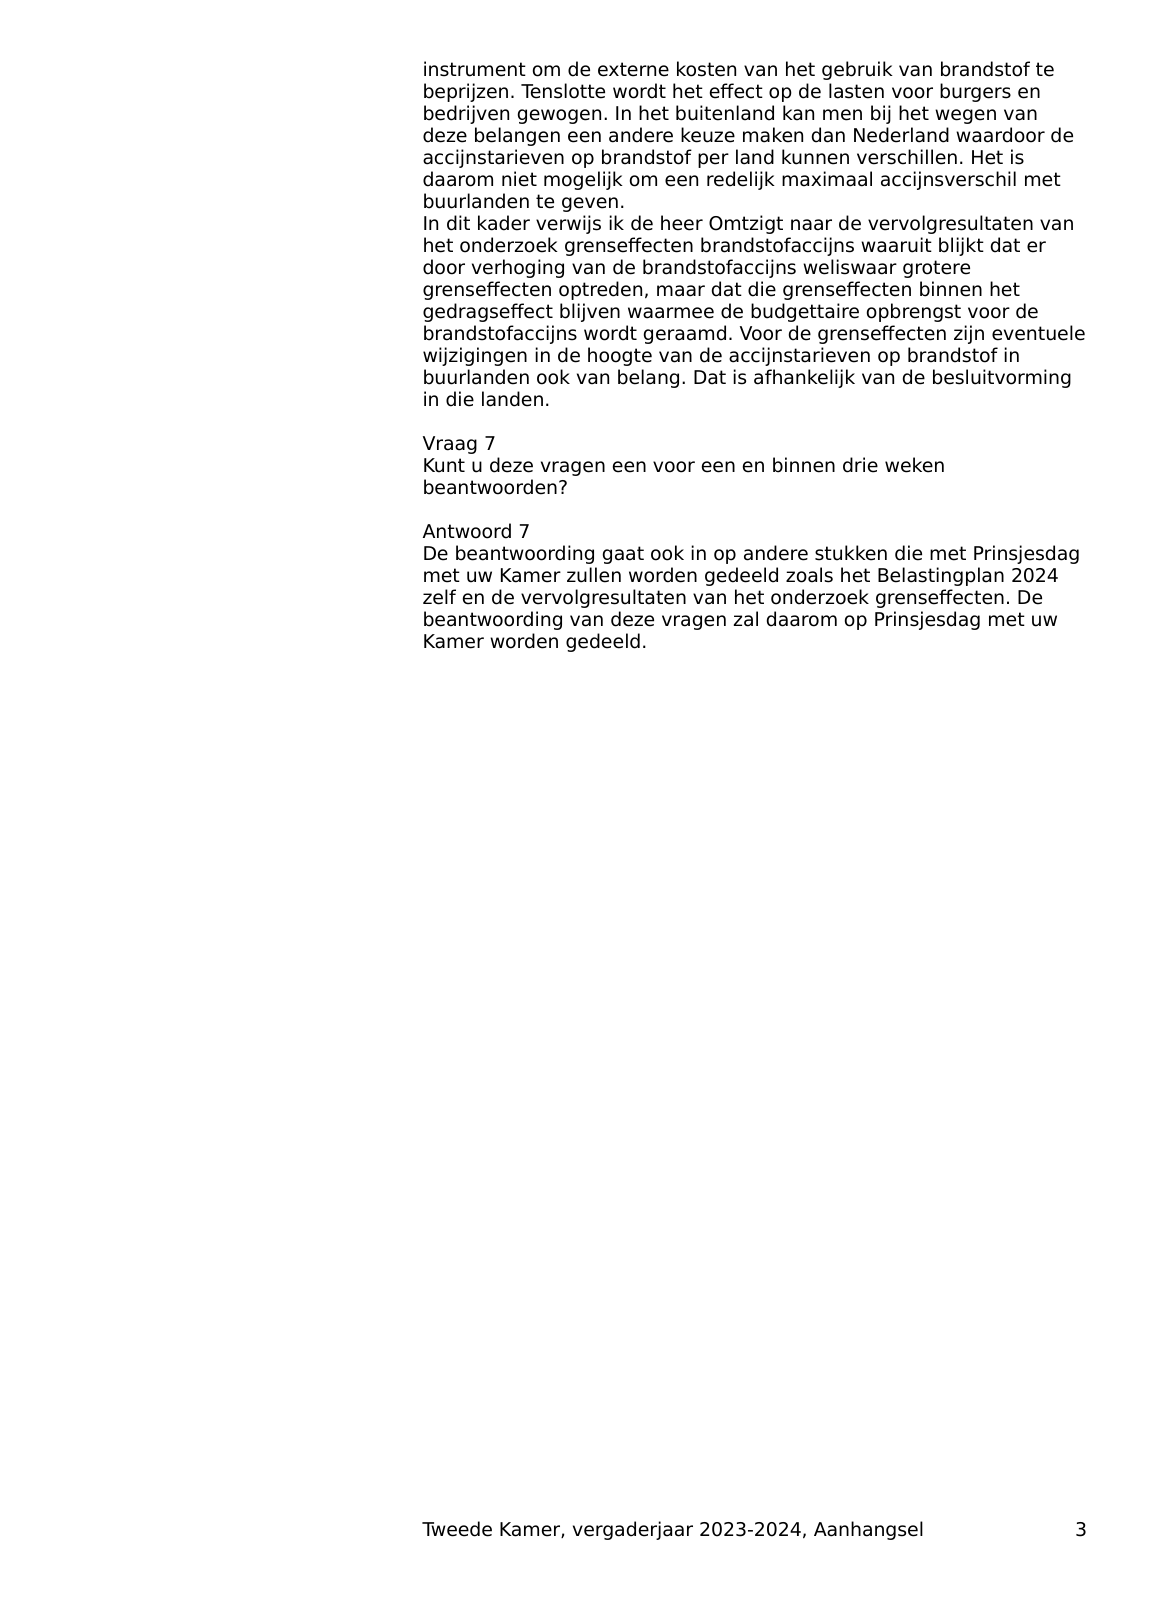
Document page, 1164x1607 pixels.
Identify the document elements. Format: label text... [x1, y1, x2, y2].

text Antwoord 7 [422, 521, 1087, 543]
text Vraag 7 [422, 433, 1087, 455]
text Kunt u deze vragen een voor een en binnen drie weken beantwoorden? [422, 455, 1087, 499]
text instrument om de externe kosten van het gebruik van brandstof te beprijzen. Tenslotte wordt het effect op de lasten voor burgers en bedrijven gewogen. In het buitenland kan men bij het wegen van deze belangen een andere keuze maken dan Nederland waardoor de accijnstarieven op brandstof per land kunnen verschillen. Het is daarom niet mogelijk om een redelijk maximaal accijnsverschil met buurlanden te geven. [422, 59, 1087, 213]
text De beantwoording gaat ook in op andere stukken die met Prinsjesdag met uw Kamer zullen worden gedeeld zoals het Belastingplan 2024 zelf en de vervolgresultaten van het onderzoek grenseffecten. De beantwoording van deze vragen zal daarom op Prinsjesdag met uw Kamer worden gedeeld. [422, 543, 1087, 653]
text In dit kader verwijs ik de heer Omtzigt naar de vervolgresultaten van het onderzoek grenseffecten brandstofaccijns waaruit blijkt dat er door verhoging van de brandstofaccijns weliswaar grotere grenseffecten optreden, maar dat die grenseffecten binnen het gedragseffect blijven waarmee de budgettaire opbrengst voor de brandstofaccijns wordt geraamd. Voor de grenseffecten zijn eventuele wijzigingen in de hoogte van de accijnstarieven op brandstof in buurlanden ook van belang. Dat is afhankelijk van de besluitvorming in die landen. [422, 213, 1087, 411]
